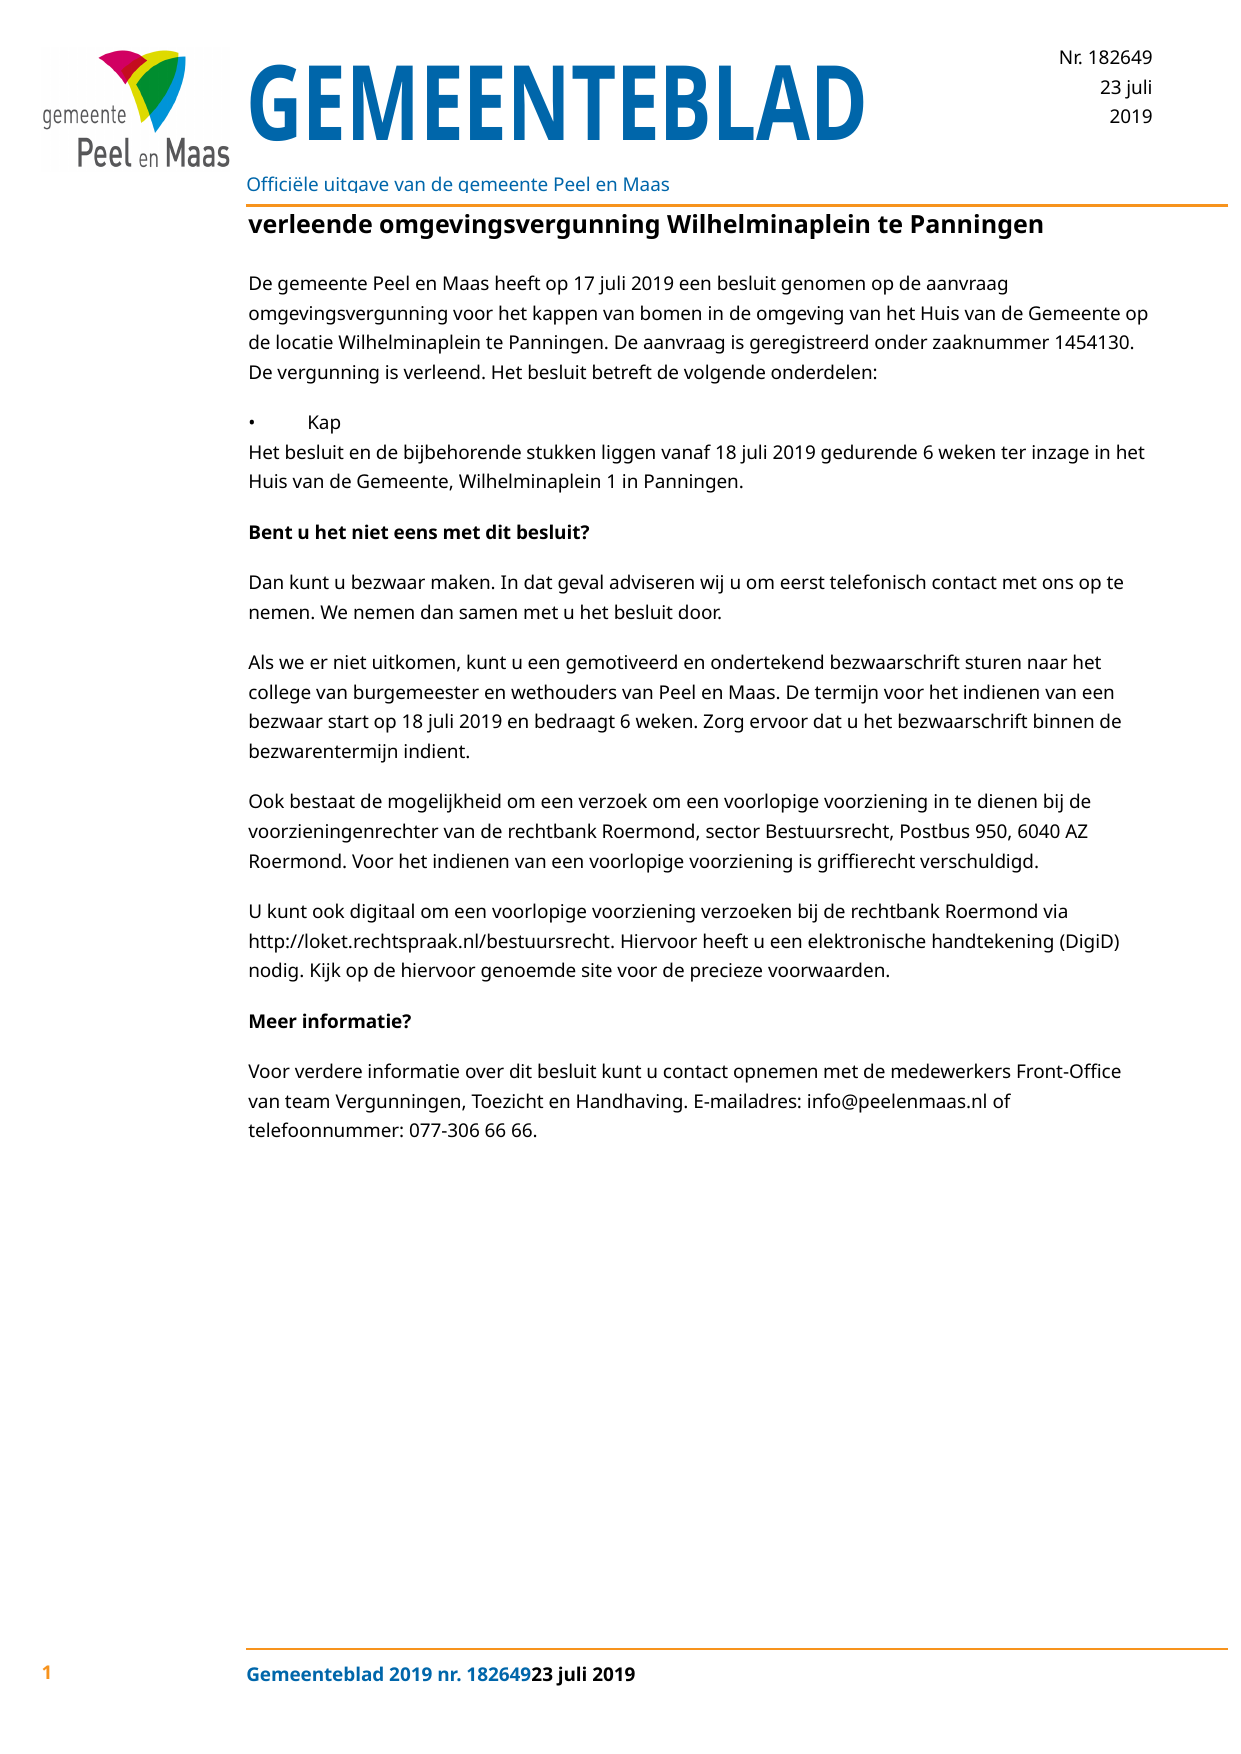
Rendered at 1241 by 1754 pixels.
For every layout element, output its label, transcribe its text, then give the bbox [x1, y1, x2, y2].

text Voor verdere informatie over dit besluit kunt u contact opnemen met de medewerkers Front-Office van team Vergunningen, Toezicht en Handhaving. E-mailadres: info@peelenmaas.nl of telefoonnummer: 077-306 66 66. [248, 1058, 1152, 1143]
text Bent u het niet eens met dit besluit? [248, 519, 1152, 545]
text Als we er niet uitkomen, kunt u een gemotiveerd en ondertekend bezwaarschrift sturen naar het college van burgemeester en wethouders van Peel en Maas. De termijn voor het indienen van een bezwaar start op 18 juli 2019 en bedraagt 6 weken. Zorg ervoor dat u het bezwaarschrift binnen de bezwarentermijn indient. [248, 649, 1152, 764]
text De gemeente Peel en Maas heeft op 17 juli 2019 een besluit genomen op de aanvraag omgevingsvergunning voor het kappen van bomen in de omgeving van het Huis van de Gemeente op de locatie Wilhelminaplein te Panningen. De aanvraag is geregistreerd onder zaaknummer 1454130. De vergunning is verleend. Het besluit betreft de volgende onderdelen: [248, 270, 1152, 385]
text Meer informatie? [248, 1008, 1152, 1033]
text Ook bestaat de mogelijkheid om een verzoek om een voorlopige voorziening in te dienen bij de voorzieningenrechter van de rechtbank Roermond, sector Bestuursrecht, Postbus 950, 6040 AZ Roermond. Voor het indienen van een voorlopige voorziening is griffierecht verschuldigd. [248, 789, 1152, 873]
text Dan kunt u bezwaar maken. In dat geval adviseren wij u om eerst telefonisch contact met ons op te nemen. We nemen dan samen met u het besluit door. [248, 569, 1152, 625]
list Kap [248, 409, 1152, 435]
picture [41, 47, 231, 172]
text U kunt ook digitaal om een voorlopige voorziening verzoeken bij de rechtbank Roermond via http://loket.rechtspraak.nl/bestuursrecht. Hiervoor heeft u een elektronische handtekening (DigiD) nodig. Kijk op de hiervoor genoemde site voor de precieze voorwaarden. [248, 898, 1152, 983]
text Het besluit en de bijbehorende stukken liggen vanaf 18 juli 2019 gedurende 6 weken ter inzage in het Huis van de Gemeente, Wilhelminaplein 1 in Panningen. [248, 439, 1152, 494]
text verleende omgevingsvergunning Wilhelminaplein te Panningen [248, 207, 1152, 241]
